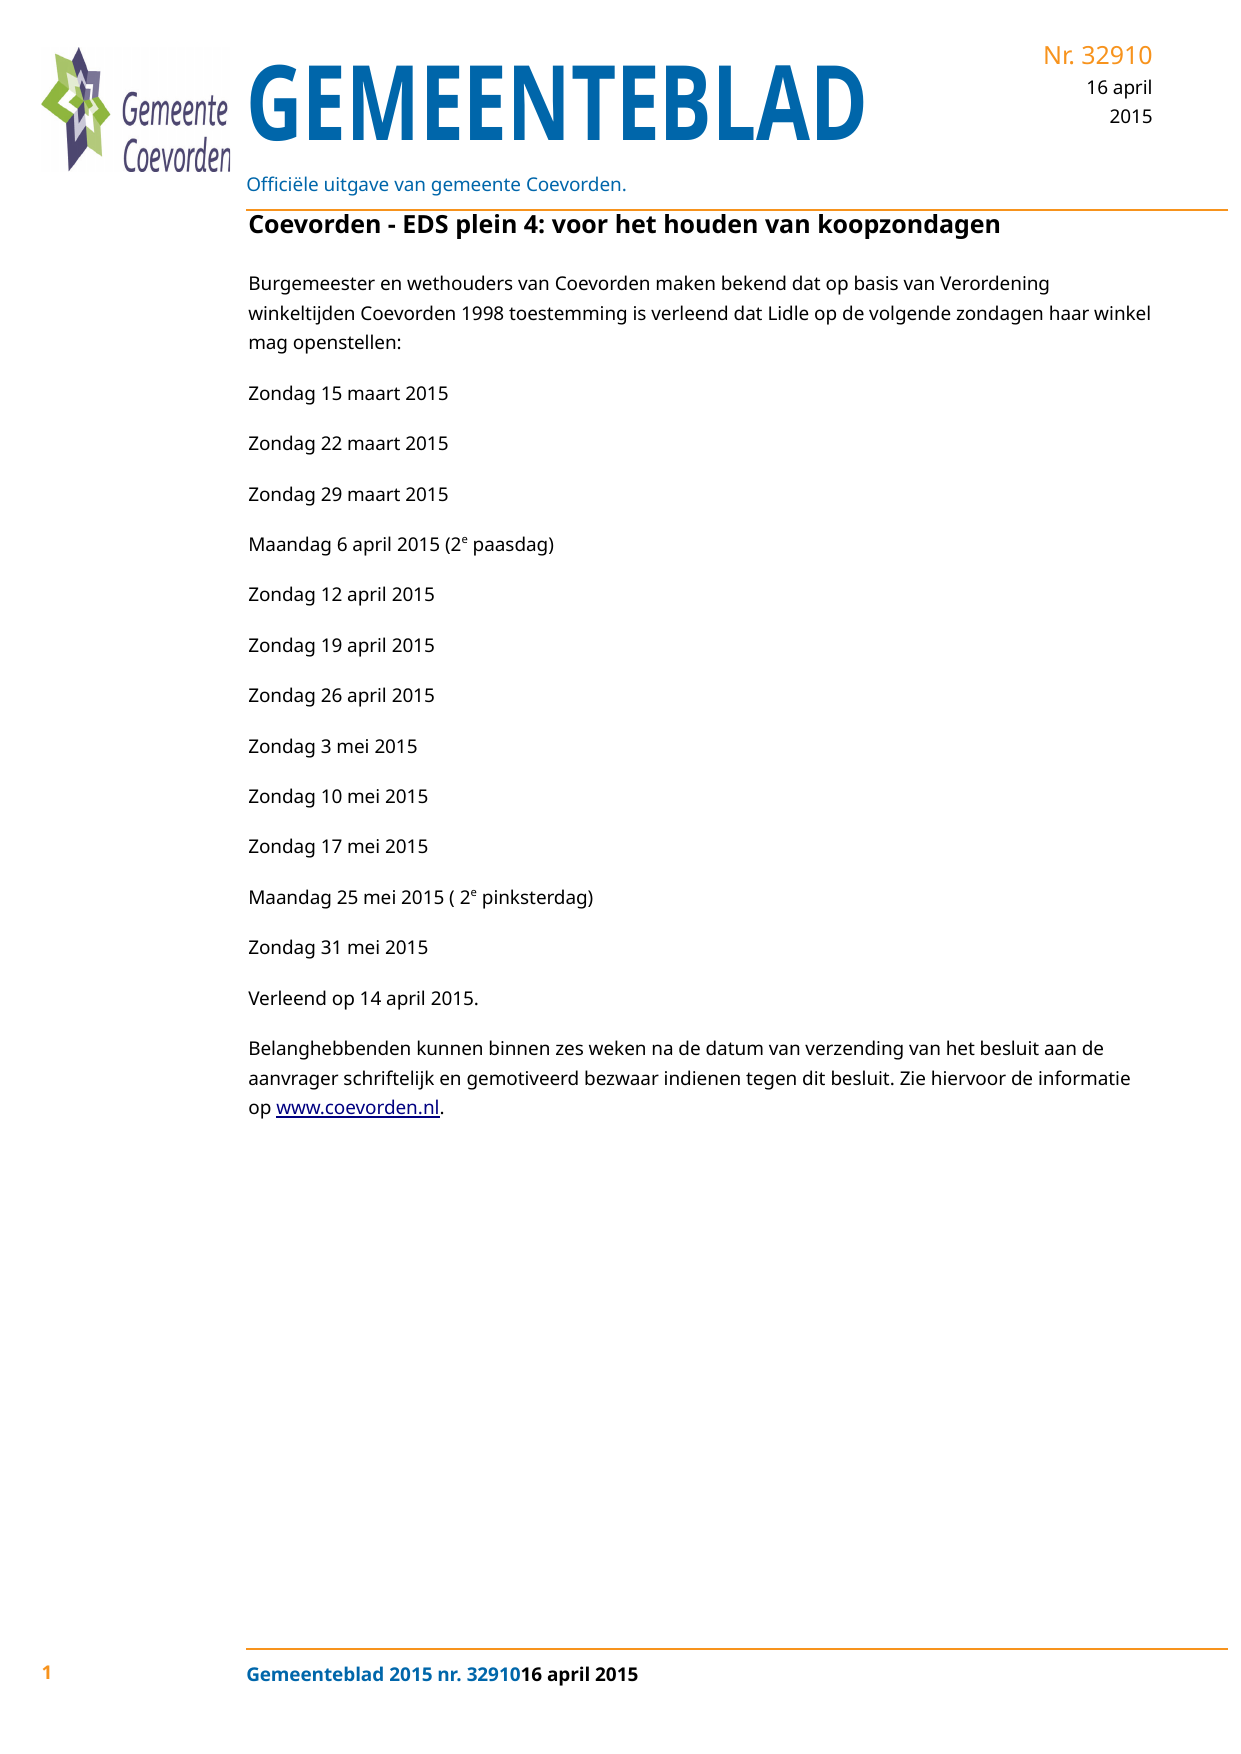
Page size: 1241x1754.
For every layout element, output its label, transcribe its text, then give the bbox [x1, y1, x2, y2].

text Belanghebbenden kunnen binnen zes weken na de datum van verzending van het besluit aan de aanvrager schriftelijk en gemotiveerd bezwaar indienen tegen dit besluit. Zie hiervoor de informatie op www.coevorden.nl. [248, 1035, 1152, 1120]
picture [41, 47, 231, 172]
text Verleend op 14 april 2015. [248, 985, 1152, 1011]
text Zondag 26 april 2015 [248, 682, 1152, 708]
text Burgemeester en wethouders van Coevorden maken bekend dat op basis van Verordening winkeltijden Coevorden 1998 toestemming is verleend dat Lidle op de volgende zondagen haar winkel mag openstellen: [248, 270, 1152, 355]
text Zondag 17 mei 2015 [248, 834, 1152, 859]
text Coevorden - EDS plein 4: voor het houden van koopzondagen [248, 211, 1152, 241]
text Maandag 25 mei 2015 ( 2e pinksterdag) [248, 884, 1152, 910]
text Zondag 19 april 2015 [248, 632, 1152, 658]
text Zondag 12 april 2015 [248, 582, 1152, 607]
text Zondag 31 mei 2015 [248, 934, 1152, 960]
text Zondag 3 mei 2015 [248, 733, 1152, 758]
text Zondag 22 maart 2015 [248, 430, 1152, 456]
text Zondag 29 maart 2015 [248, 481, 1152, 506]
text Maandag 6 april 2015 (2e paasdag) [248, 531, 1152, 557]
text Zondag 10 mei 2015 [248, 783, 1152, 809]
text Zondag 15 maart 2015 [248, 380, 1152, 406]
